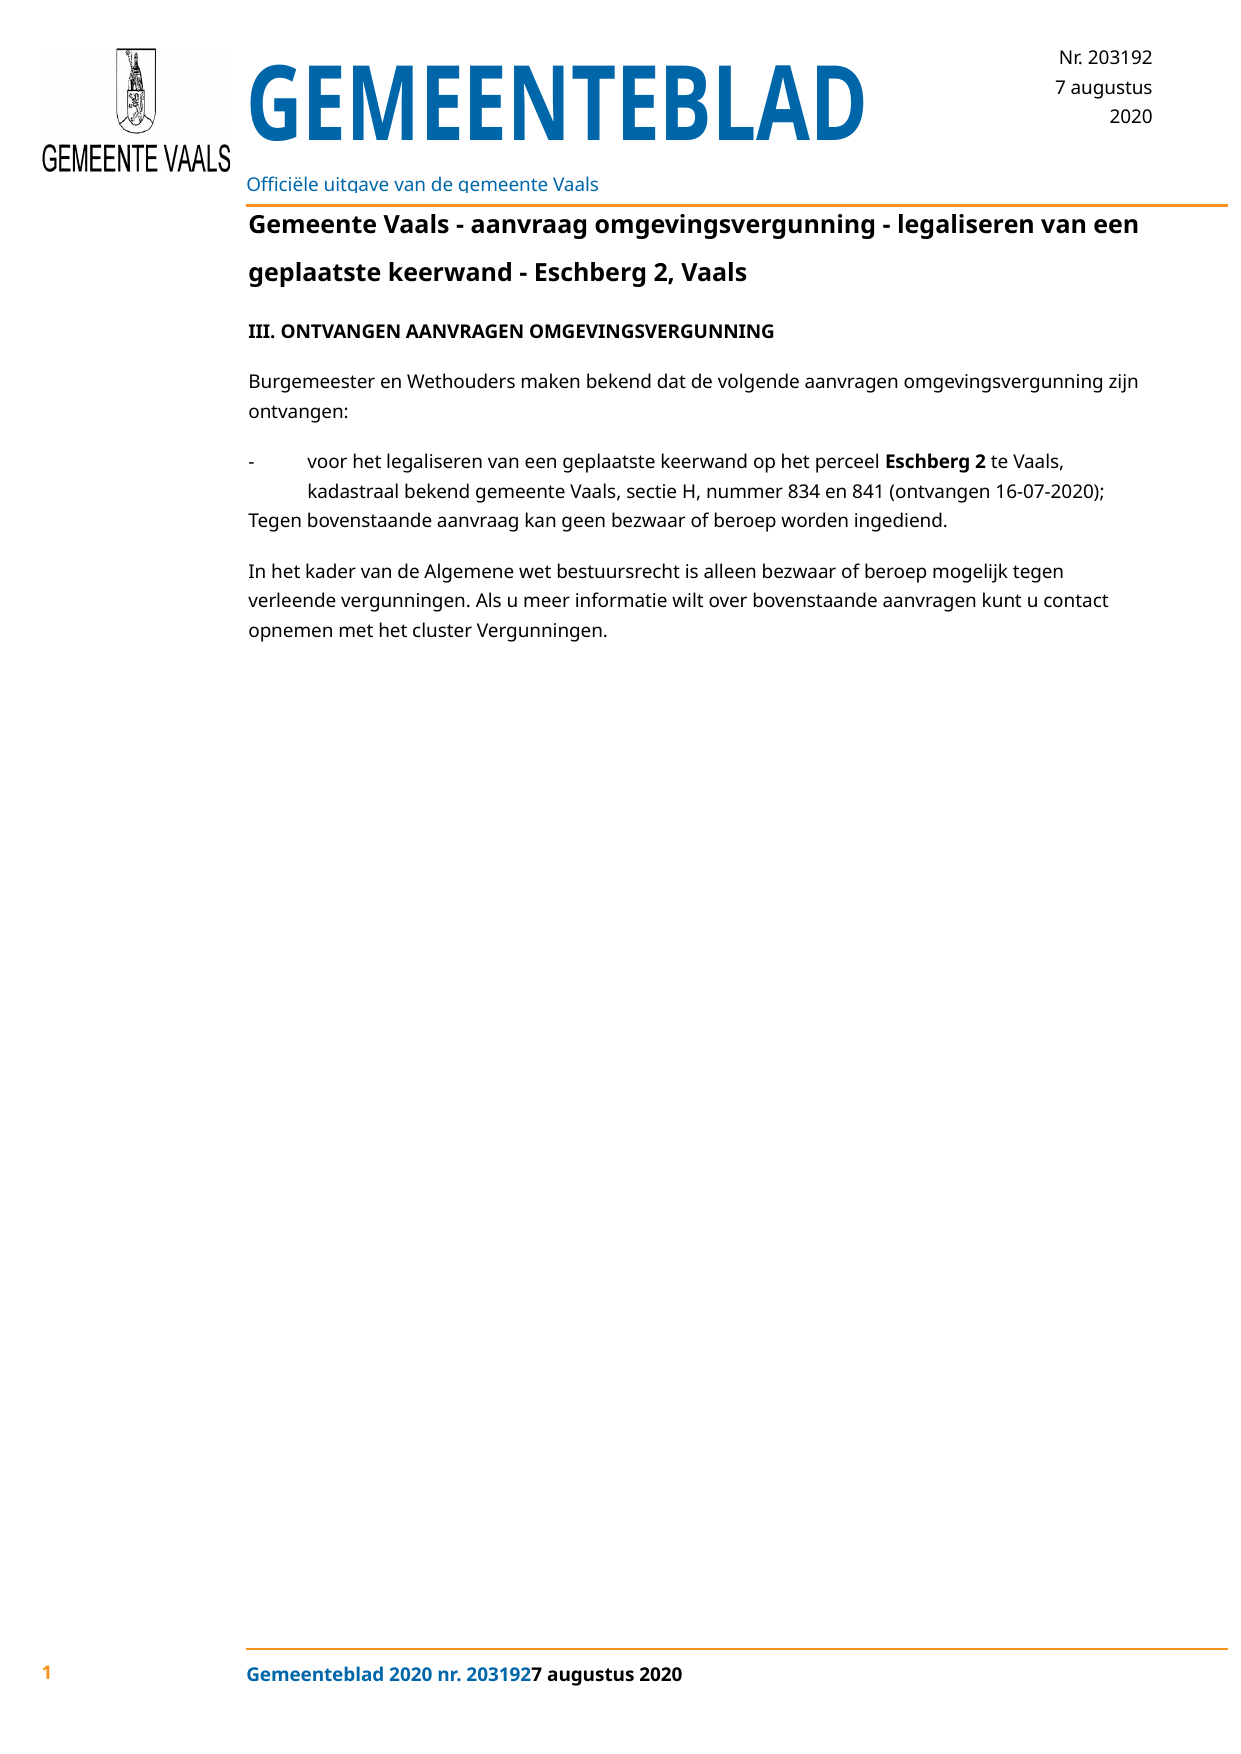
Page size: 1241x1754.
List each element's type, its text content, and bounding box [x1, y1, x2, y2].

text Tegen bovenstaande aanvraag kan geen bezwaar of beroep worden ingediend. [248, 507, 1152, 533]
text In het kader van de Algemene wet bestuursrecht is alleen bezwaar of beroep mogelijk tegen verleende vergunningen. Als u meer informatie wilt over bovenstaande aanvragen kunt u contact opnemen met het cluster Vergunningen. [248, 558, 1152, 643]
text Gemeente Vaals - aanvraag omgevingsvergunning - legaliseren van een geplaatste keerwand - Eschberg 2, Vaals [248, 207, 1152, 288]
picture [41, 47, 231, 172]
list voor het legaliseren van een geplaatste keerwand op het perceel Eschberg 2 te Vaals, kadastraal bekend gemeente Vaals, sectie H, nummer 834 en 841 (ontvangen 16-07-2020); [248, 448, 1152, 504]
text Burgemeester en Wethouders maken bekend dat de volgende aanvragen omgevingsvergunning zijn ontvangen: [248, 368, 1152, 424]
text III. ONTVANGEN AANVRAGEN OMGEVINGSVERGUNNING [248, 318, 1152, 344]
